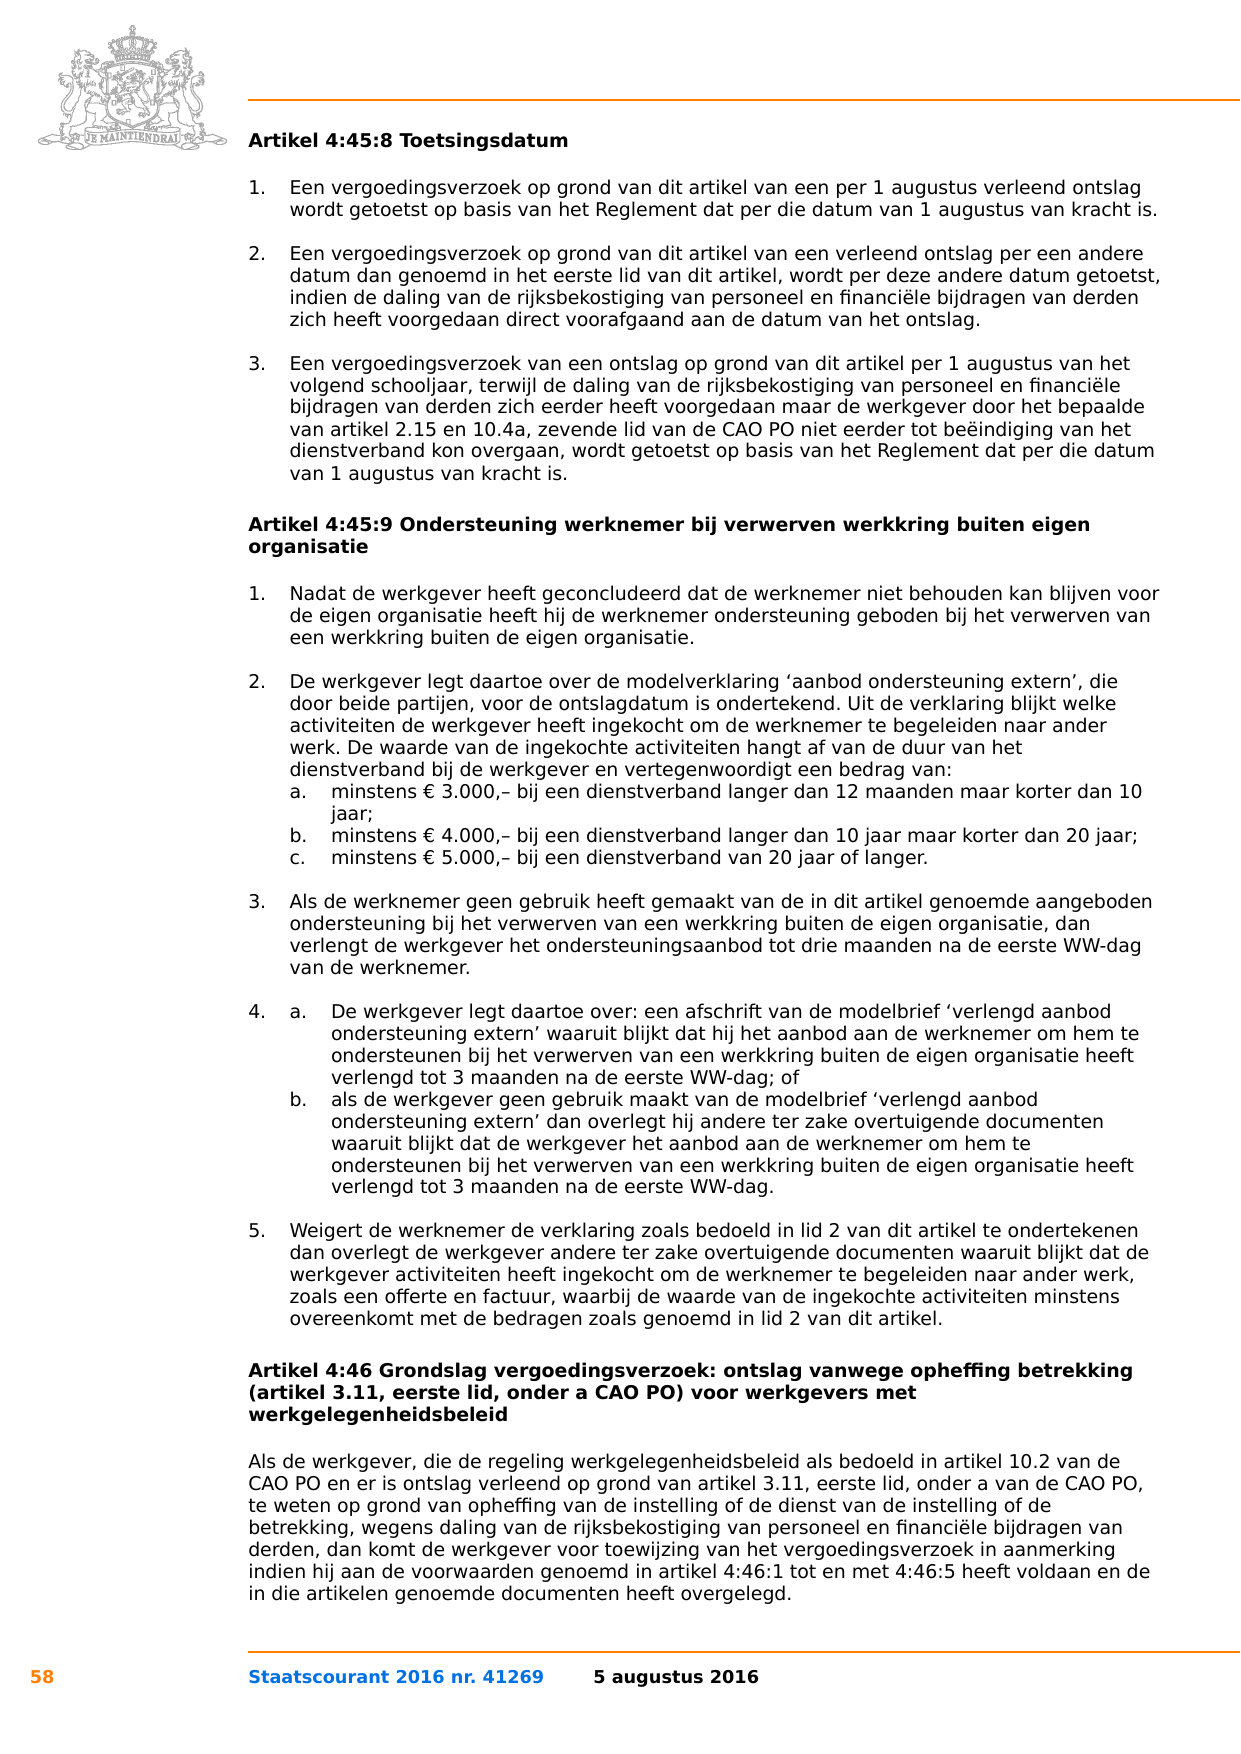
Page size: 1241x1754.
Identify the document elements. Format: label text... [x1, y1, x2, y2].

text 1. Een vergoedingsverzoek op grond van dit artikel van een per 1 augustus verleend ontslag wordt getoetst op basis van het Reglement dat per die datum van 1 augustus van kracht is. [248, 177, 1163, 221]
text a. minstens € 3.000,– bij een dienstverband langer dan 12 maanden maar korter dan 10 jaar; [289, 781, 1163, 825]
subtitle Artikel 4:45:9 Ondersteuning werknemer bij verwerven werkkring buiten eigen organisatie [248, 514, 1163, 558]
text b. als de werkgever geen gebruik maakt van de modelbrief ‘verlengd aanbod ondersteuning extern’ dan overlegt hij andere ter zake overtuigende documenten waaruit blijkt dat de werkgever het aanbod aan de werknemer om hem te ondersteunen bij het verwerven van een werkkring buiten de eigen organisatie heeft verlengd tot 3 maanden na de eerste WW-dag. [289, 1088, 1163, 1198]
subtitle Artikel 4:45:8 Toetsingsdatum [248, 130, 1163, 152]
text Als de werkgever, die de regeling werkgelegenheidsbeleid als bedoeld in artikel 10.2 van de CAO PO en er is ontslag verleend op grond van artikel 3.11, eerste lid, onder a van de CAO PO, te weten op grond van opheffing van de instelling of de dienst van de instelling of de betrekking, wegens daling van de rijksbekostiging van personeel en financiële bijdragen van derden, dan komt de werkgever voor toewijzing van het vergoedingsverzoek in aanmerking indien hij aan de voorwaarden genoemd in artikel 4:46:1 tot en met 4:46:5 heeft voldaan en de in die artikelen genoemde documenten heeft overgelegd. [248, 1451, 1163, 1605]
text c. minstens € 5.000,– bij een dienstverband van 20 jaar of langer. [289, 847, 1163, 869]
text 3. Als de werknemer geen gebruik heeft gemaakt van de in dit artikel genoemde aangeboden ondersteuning bij het verwerven van een werkkring buiten de eigen organisatie, dan verlengt de werkgever het ondersteuningsaanbod tot drie maanden na de eerste WW-dag van de werknemer. [248, 891, 1163, 979]
text 1. Nadat de werkgever heeft geconcludeerd dat de werknemer niet behouden kan blijven voor de eigen organisatie heeft hij de werknemer ondersteuning geboden bij het verwerven van een werkkring buiten de eigen organisatie. [248, 583, 1163, 649]
picture [38, 25, 227, 150]
subtitle Artikel 4:46 Grondslag vergoedingsverzoek: ontslag vanwege opheffing betrekking (artikel 3.11, eerste lid, onder a CAO PO) voor werkgevers met werkgelegenheidsbeleid [248, 1360, 1163, 1426]
text b. minstens € 4.000,– bij een dienstverband langer dan 10 jaar maar korter dan 20 jaar; [289, 825, 1163, 847]
text 5. Weigert de werknemer de verklaring zoals bedoeld in lid 2 van dit artikel te ondertekenen dan overlegt de werkgever andere ter zake overtuigende documenten waaruit blijkt dat de werkgever activiteiten heeft ingekocht om de werknemer te begeleiden naar ander werk, zoals een offerte en factuur, waarbij de waarde van de ingekochte activiteiten minstens overeenkomt met de bedragen zoals genoemd in lid 2 van dit artikel. [248, 1220, 1163, 1330]
text 2. Een vergoedingsverzoek op grond van dit artikel van een verleend ontslag per een andere datum dan genoemd in het eerste lid van dit artikel, wordt per deze andere datum getoetst, indien de daling van de rijksbekostiging van personeel en financiële bijdragen van derden zich heeft voorgedaan direct voorafgaand aan de datum van het ontslag. [248, 243, 1163, 331]
text 3. Een vergoedingsverzoek van een ontslag op grond van dit artikel per 1 augustus van het volgend schooljaar, terwijl de daling van de rijksbekostiging van personeel en financiële bijdragen van derden zich eerder heeft voorgedaan maar de werkgever door het bepaalde van artikel 2.15 en 10.4a, zevende lid van de CAO PO niet eerder tot beëindiging van het dienstverband kon overgaan, wordt getoetst op basis van het Reglement dat per die datum van 1 augustus van kracht is. [248, 352, 1163, 484]
text 4. a. De werkgever legt daartoe over: een afschrift van de modelbrief ‘verlengd aanbod ondersteuning extern’ waaruit blijkt dat hij het aanbod aan de werknemer om hem te ondersteunen bij het verwerven van een werkkring buiten de eigen organisatie heeft verlengd tot 3 maanden na de eerste WW-dag; of [248, 1001, 1163, 1088]
text 2. De werkgever legt daartoe over de modelverklaring ‘aanbod ondersteuning extern’, die door beide partijen, voor de ontslagdatum is ondertekend. Uit de verklaring blijkt welke activiteiten de werkgever heeft ingekocht om de werknemer te begeleiden naar ander werk. De waarde van de ingekochte activiteiten hangt af van de duur van het dienstverband bij de werkgever en vertegenwoordigt een bedrag van: [248, 671, 1163, 781]
